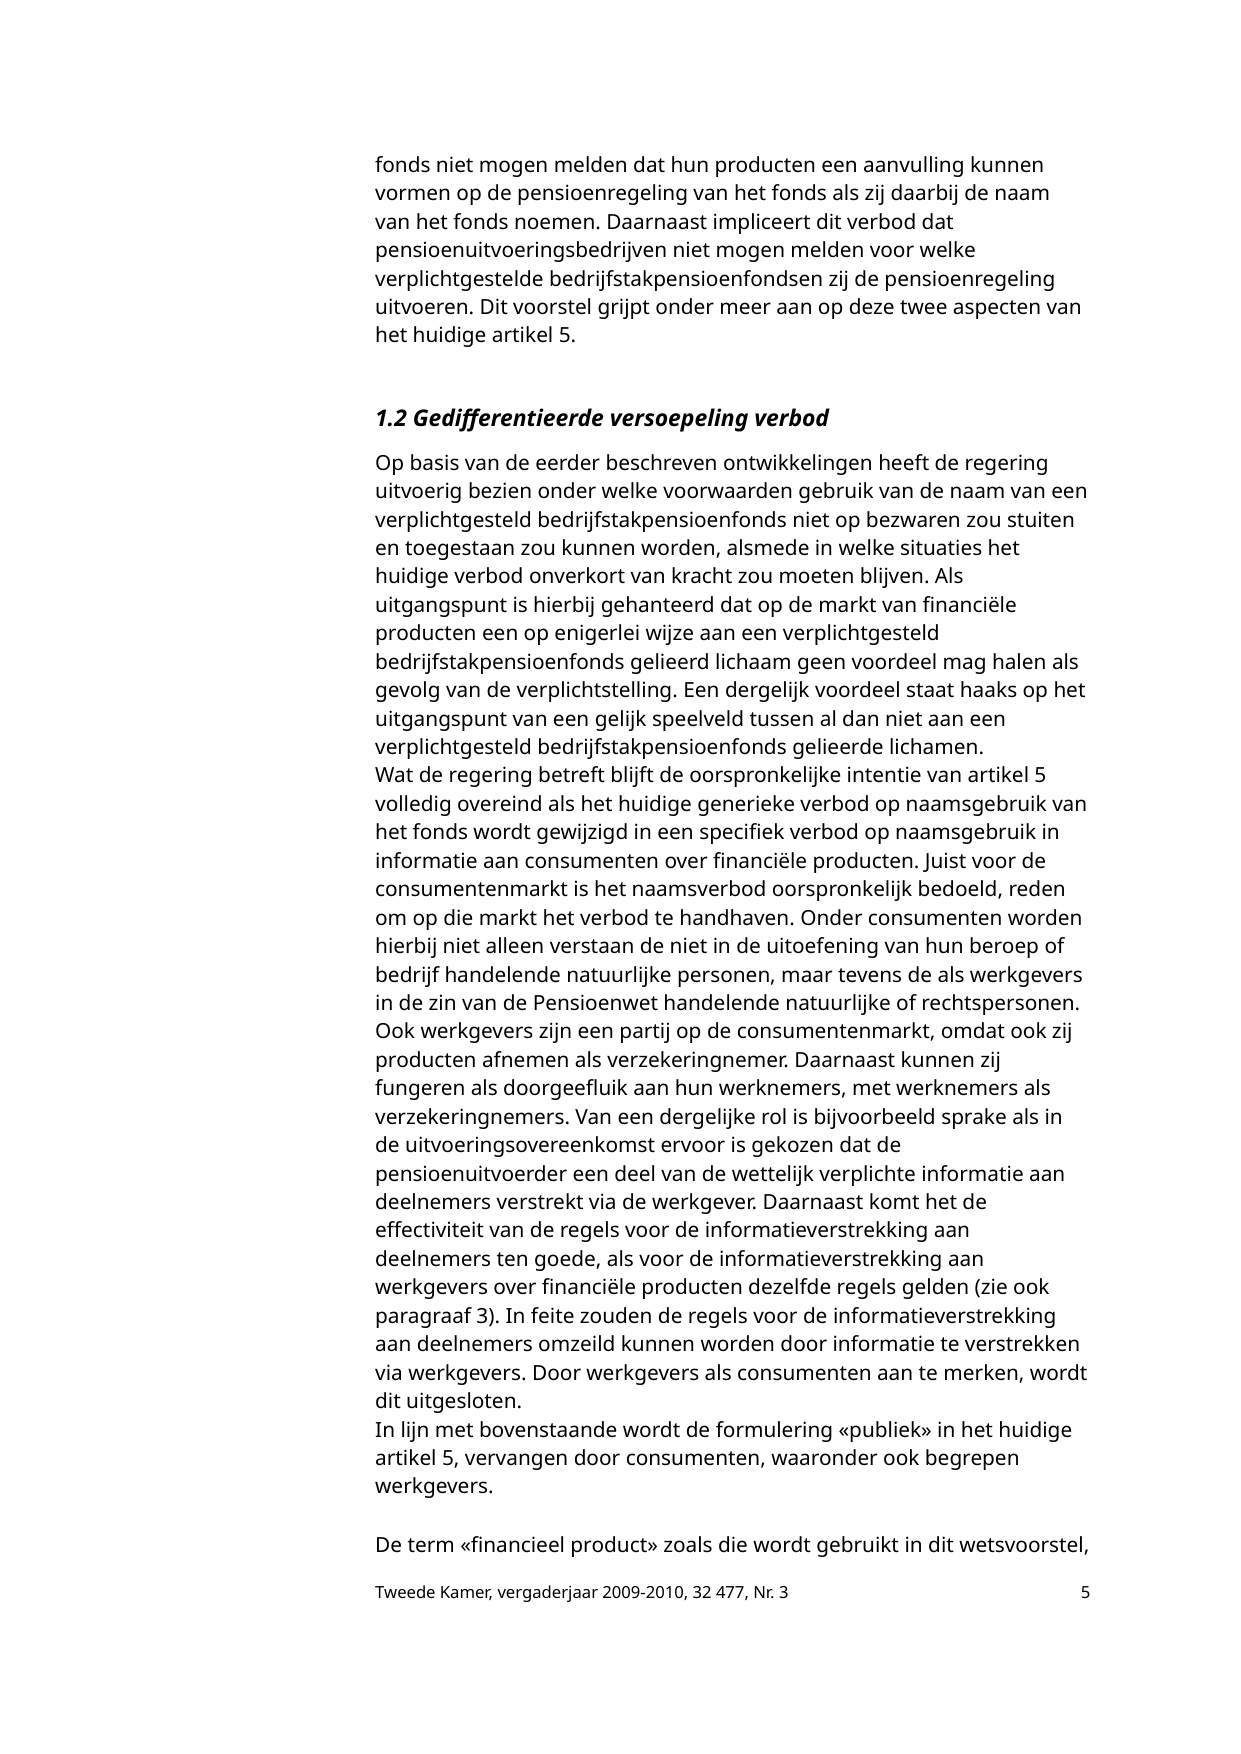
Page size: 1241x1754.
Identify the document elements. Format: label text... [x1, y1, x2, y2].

text In lijn met bovenstaande wordt de formulering «publiek» in het huidige artikel 5, vervangen door consumenten, waaronder ook begrepen werkgevers. [375, 1415, 1090, 1500]
text Wat de regering betreft blijft de oorspronkelijke intentie van artikel 5 volledig overeind als het huidige generieke verbod op naamsgebruik van het fonds wordt gewijzigd in een specifiek verbod op naamsgebruik in informatie aan consumenten over financiële producten. Juist voor de consumentenmarkt is het naamsverbod oorspronkelijk bedoeld, reden om op die markt het verbod te handhaven. Onder consumenten worden hierbij niet alleen verstaan de niet in de uitoefening van hun beroep of bedrijf handelende natuurlijke personen, maar tevens de als werkgevers in de zin van de Pensioenwet handelende natuurlijke of rechtspersonen. Ook werkgevers zijn een partij op de consumentenmarkt, omdat ook zij producten afnemen als verzekeringnemer. Daarnaast kunnen zij fungeren als doorgeefluik aan hun werknemers, met werknemers als verzekeringnemers. Van een dergelijke rol is bijvoorbeeld sprake als in de uitvoeringsovereenkomst ervoor is gekozen dat de pensioenuitvoerder een deel van de wettelijk verplichte informatie aan deelnemers verstrekt via de werkgever. Daarnaast komt het de effectiviteit van de regels voor de informatieverstrekking aan deelnemers ten goede, als voor de informatieverstrekking aan werkgevers over financiële producten dezelfde regels gelden (zie ook paragraaf 3). In feite zouden de regels voor de informatieverstrekking aan deelnemers omzeild kunnen worden door informatie te verstrekken via werkgevers. Door werkgevers als consumenten aan te merken, wordt dit uitgesloten. [375, 761, 1090, 1415]
text Op basis van de eerder beschreven ontwikkelingen heeft de regering uitvoerig bezien onder welke voorwaarden gebruik van de naam van een verplichtgesteld bedrijfstakpensioenfonds niet op bezwaren zou stuiten en toegestaan zou kunnen worden, alsmede in welke situaties het huidige verbod onverkort van kracht zou moeten blijven. Als uitgangspunt is hierbij gehanteerd dat op de markt van financiële producten een op enigerlei wijze aan een verplichtgesteld bedrijfstakpensioenfonds gelieerd lichaam geen voordeel mag halen als gevolg van de verplichtstelling. Een dergelijk voordeel staat haaks op het uitgangspunt van een gelijk speelveld tussen al dan niet aan een verplichtgesteld bedrijfstakpensioenfonds gelieerde lichamen. [375, 448, 1090, 761]
subtitle 1.2 Gedifferentieerde versoepeling verbod [375, 402, 1090, 433]
text fonds niet mogen melden dat hun producten een aanvulling kunnen vormen op de pensioenregeling van het fonds als zij daarbij de naam van het fonds noemen. Daarnaast impliceert dit verbod dat pensioenuitvoeringsbedrijven niet mogen melden voor welke verplichtgestelde bedrijfstakpensioenfondsen zij de pensioenregeling uitvoeren. Dit voorstel grijpt onder meer aan op deze twee aspecten van het huidige artikel 5. [375, 150, 1090, 349]
text De term «financieel product» zoals die wordt gebruikt in dit wetsvoorstel, [375, 1530, 1090, 1558]
